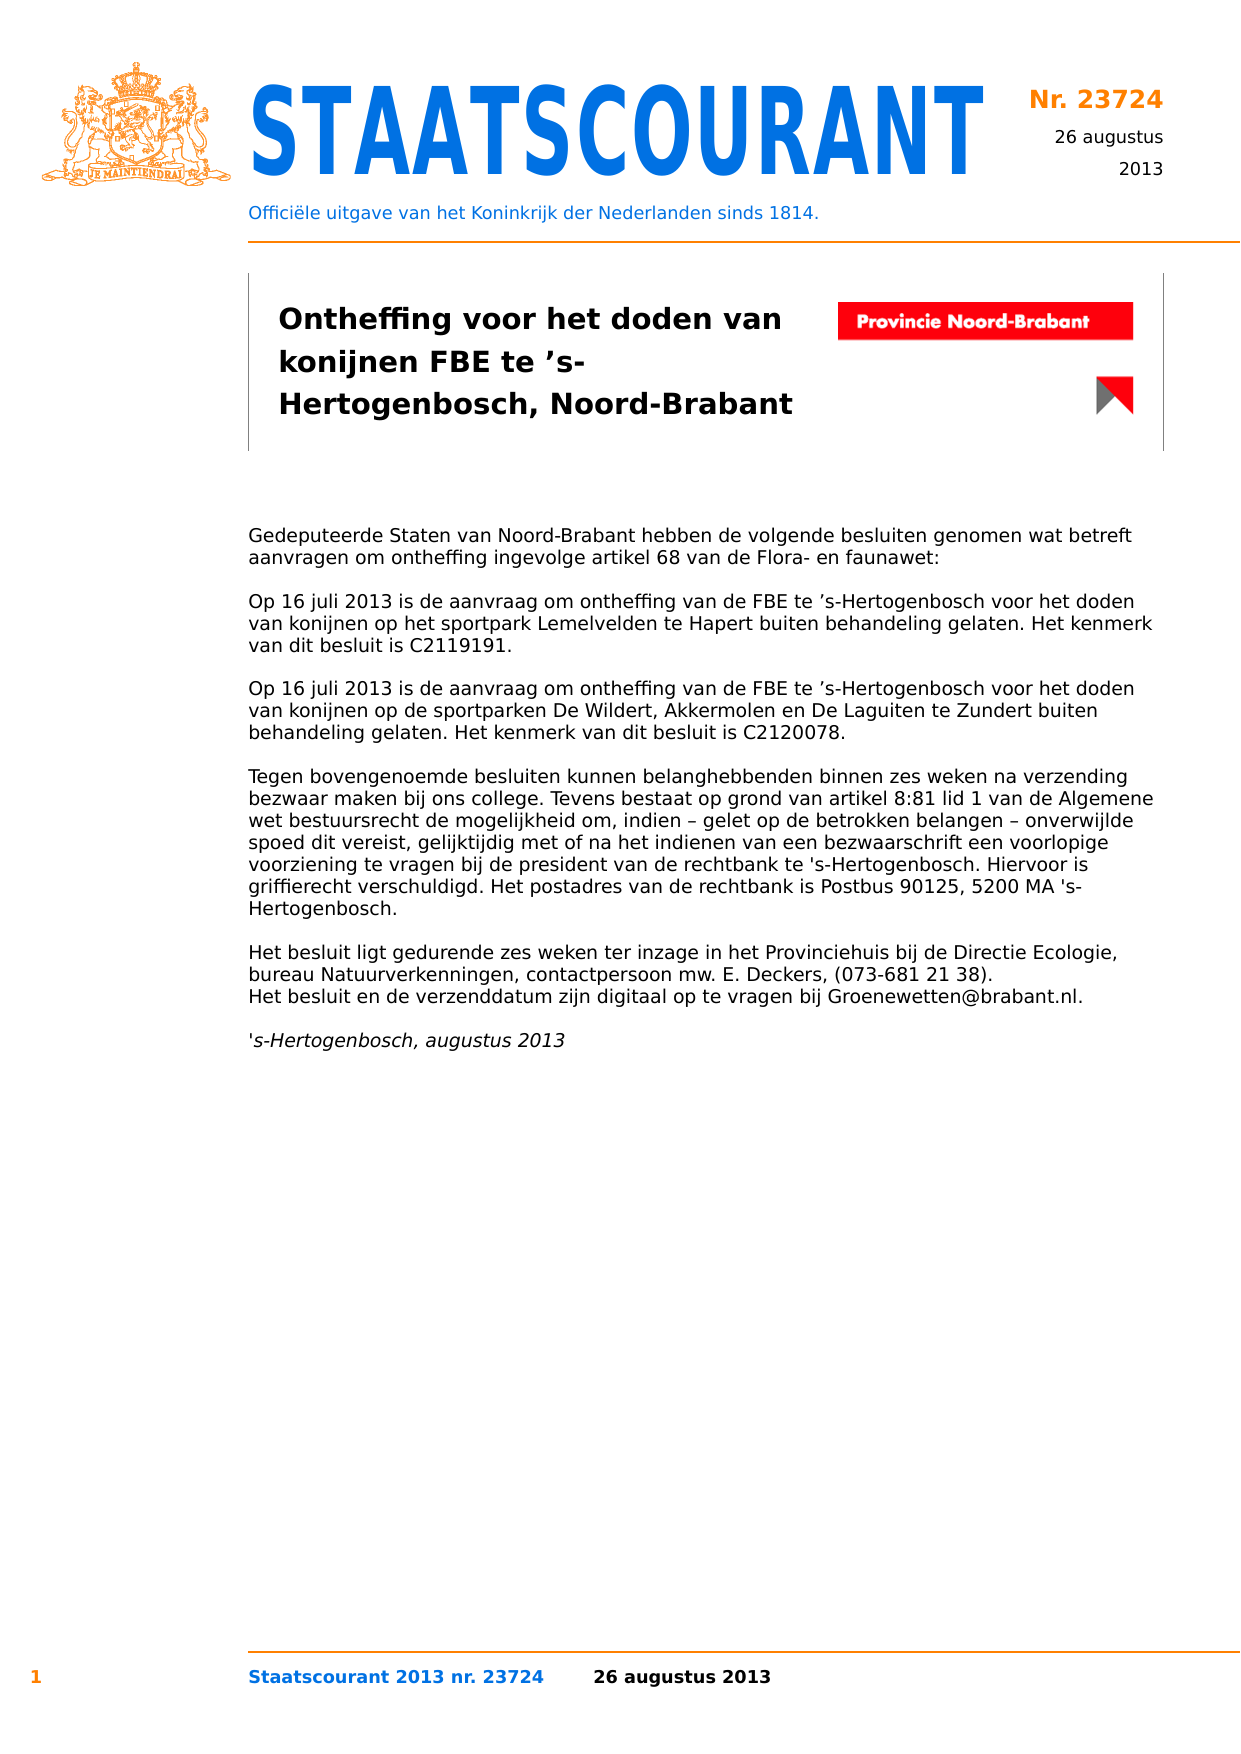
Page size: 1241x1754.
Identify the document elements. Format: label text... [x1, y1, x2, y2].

table_cell 26 augustus [998, 121, 1240, 153]
text Gedeputeerde Staten van Noord-Brabant hebben de volgende besluiten genomen wat betreft aanvragen om ontheffing ingevolge artikel 68 van de Flora- en faunawet: [248, 525, 1163, 569]
table_cell Officiële uitgave van het Koninkrijk der Nederlanden sinds 1814. [248, 203, 1240, 241]
table_header [25, 62, 248, 241]
picture [838, 302, 1134, 415]
subtitle Ontheffing voor het doden van konijnen FBE te ’s-Hertogenbosch, Noord-Brabant [249, 273, 1163, 451]
table_cell 2013 [998, 153, 1240, 203]
text 's-Hertogenbosch, augustus 2013 [248, 1030, 1163, 1052]
table_header STAATSCOURANT [248, 62, 998, 203]
picture [41, 62, 231, 186]
text Op 16 juli 2013 is de aanvraag om ontheffing van de FBE te ’s-Hertogenbosch voor het doden van konijnen op het sportpark Lemelvelden te Hapert buiten behandeling gelaten. Het kenmerk van dit besluit is C2119191. [248, 591, 1163, 656]
table_header Nr. 23724 [998, 62, 1240, 121]
text Het besluit en de verzenddatum zijn digitaal op te vragen bij Groenewetten@brabant.nl. [248, 986, 1163, 1008]
text Het besluit ligt gedurende zes weken ter inzage in het Provinciehuis bij de Directie Ecologie, bureau Natuurverkenningen, contactpersoon mw. E. Deckers, (073-681 21 38). [248, 942, 1163, 986]
text Tegen bovengenoemde besluiten kunnen belanghebbenden binnen zes weken na verzending bezwaar maken bij ons college. Tevens bestaat op grond van artikel 8:81 lid 1 van de Algemene wet bestuursrecht de mogelijkheid om, indien – gelet op de betrokken belangen – onverwijlde spoed dit vereist, gelijktijdig met of na het indienen van een bezwaarschrift een voorlopige voorziening te vragen bij de president van de rechtbank te 's-Hertogenbosch. Hiervoor is griffierecht verschuldigd. Het postadres van de rechtbank is Postbus 90125, 5200 MA 's-Hertogenbosch. [248, 766, 1163, 920]
text Op 16 juli 2013 is de aanvraag om ontheffing van de FBE te ’s-Hertogenbosch voor het doden van konijnen op de sportparken De Wildert, Akkermolen en De Laguiten te Zundert buiten behandeling gelaten. Het kenmerk van dit besluit is C2120078. [248, 678, 1163, 744]
